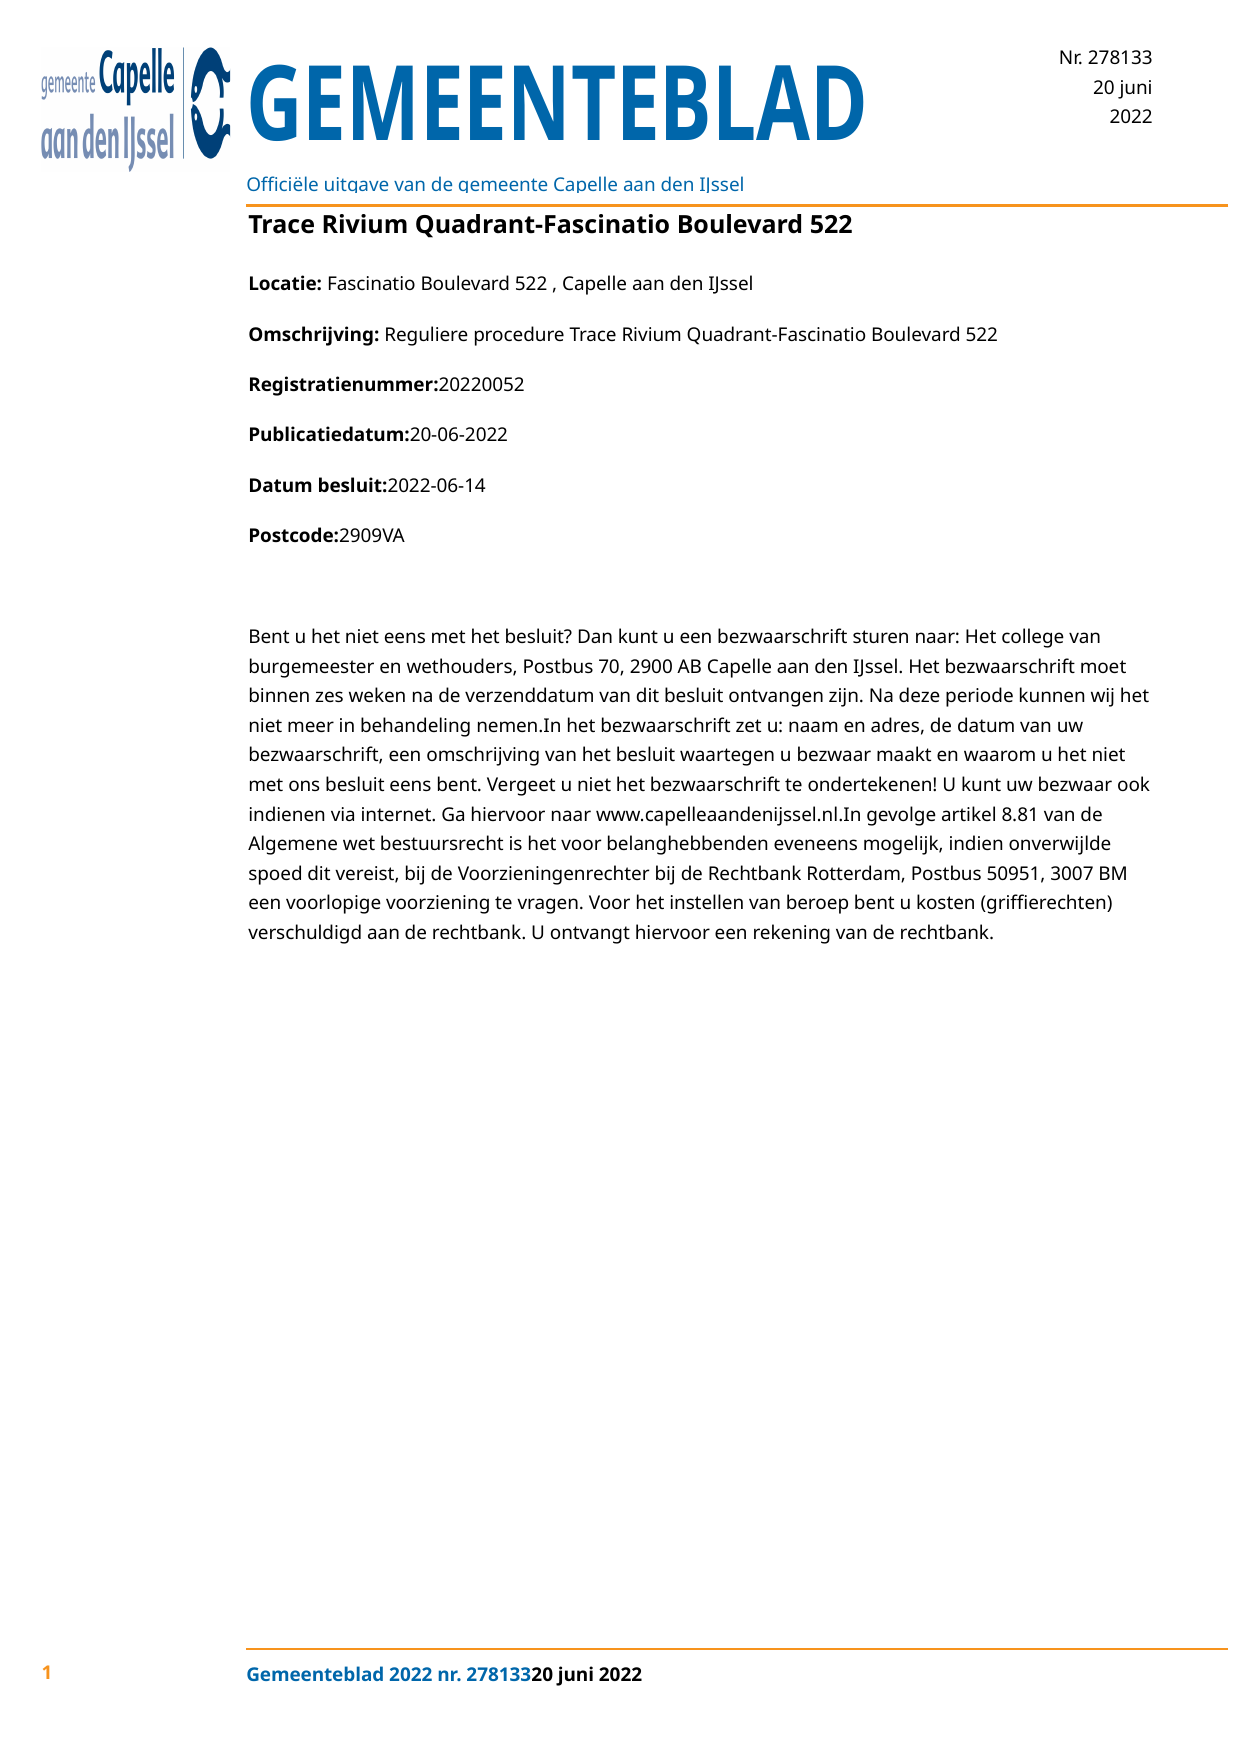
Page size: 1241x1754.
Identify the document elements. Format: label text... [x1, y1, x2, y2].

text Bent u het niet eens met het besluit? Dan kunt u een bezwaarschrift sturen naar: Het college van burgemeester en wethouders, Postbus 70, 2900 AB Capelle aan den IJssel. Het bezwaarschrift moet binnen zes weken na de verzenddatum van dit besluit ontvangen zijn. Na deze periode kunnen wij het niet meer in behandeling nemen.In het bezwaarschrift zet u: naam en adres, de datum van uw bezwaarschrift, een omschrijving van het besluit waartegen u bezwaar maakt en waarom u het niet met ons besluit eens bent. Vergeet u niet het bezwaarschrift te ondertekenen! U kunt uw bezwaar ook indienen via internet. Ga hiervoor naar www.capelleaandenijssel.nl.In gevolge artikel 8.81 van de Algemene wet bestuursrecht is het voor belanghebbenden eveneens mogelijk, indien onverwijlde spoed dit vereist, bij de Voorzieningenrechter bij de Rechtbank Rotterdam, Postbus 50951, 3007 BM een voorlopige voorziening te vragen. Voor het instellen van beroep bent u kosten (griffierechten) verschuldigd aan de rechtbank. U ontvangt hiervoor een rekening van de rechtbank. [248, 623, 1152, 945]
text Postcode:2909VA [248, 522, 1152, 548]
text Omschrijving: Reguliere procedure Trace Rivium Quadrant-Fascinatio Boulevard 522 [248, 321, 1152, 346]
text Datum besluit:2022-06-14 [248, 472, 1152, 498]
text Registratienummer:20220052 [248, 371, 1152, 397]
picture [41, 47, 231, 172]
text Publicatiedatum:20-06-2022 [248, 422, 1152, 447]
text Locatie: Fascinatio Boulevard 522 , Capelle aan den IJssel [248, 270, 1152, 296]
text Trace Rivium Quadrant-Fascinatio Boulevard 522 [248, 207, 1152, 241]
